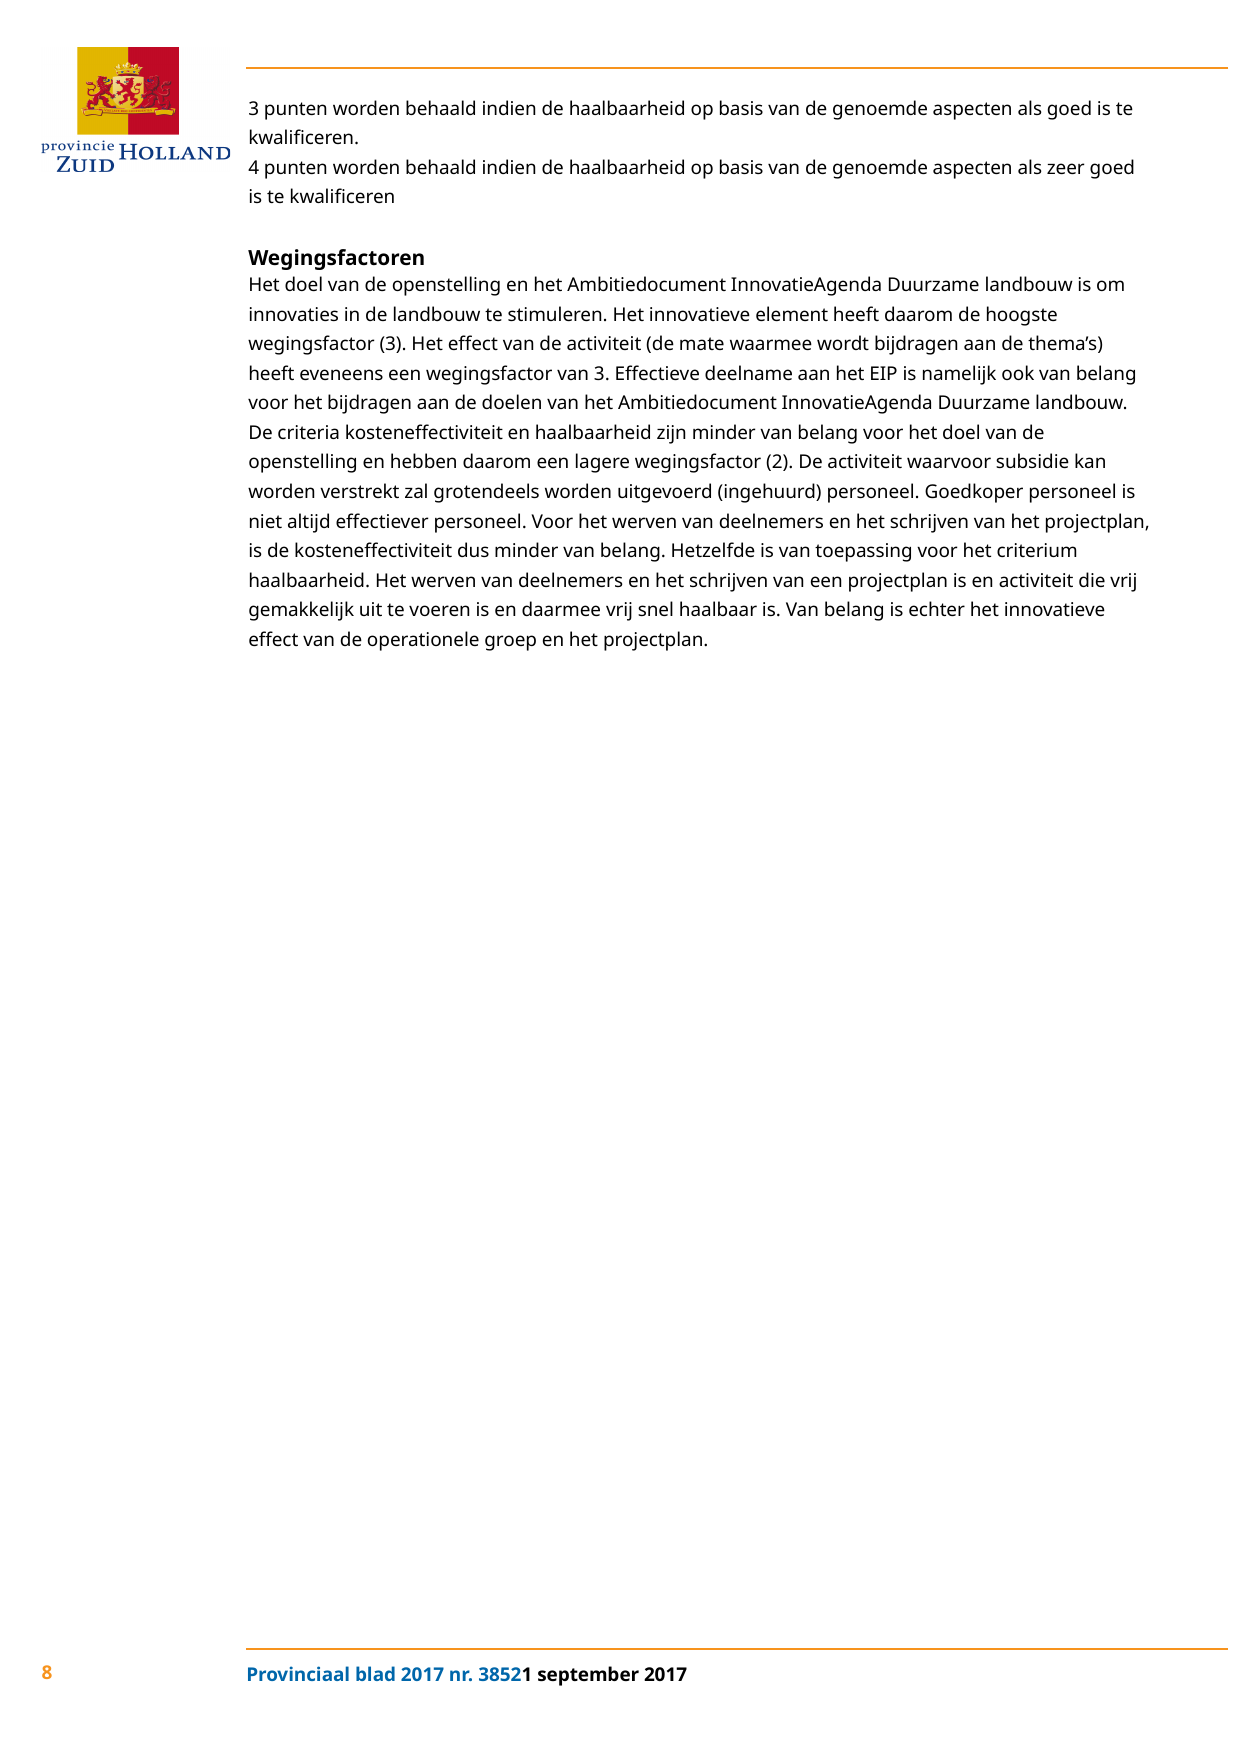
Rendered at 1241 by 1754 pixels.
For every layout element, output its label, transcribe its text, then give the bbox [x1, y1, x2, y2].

picture [41, 47, 231, 172]
text Het doel van de openstelling en het Ambitiedocument InnovatieAgenda Duurzame landbouw is om innovaties in de landbouw te stimuleren. Het innovatieve element heeft daarom de hoogste wegingsfactor (3). Het effect van de activiteit (de mate waarmee wordt bijdragen aan de thema’s) heeft eveneens een wegingsfactor van 3. Effectieve deelname aan het EIP is namelijk ook van belang voor het bijdragen aan de doelen van het Ambitiedocument InnovatieAgenda Duurzame landbouw. De criteria kosteneffectiviteit en haalbaarheid zijn minder van belang voor het doel van de openstelling en hebben daarom een lagere wegingsfactor (2). De activiteit waarvoor subsidie kan worden verstrekt zal grotendeels worden uitgevoerd (ingehuurd) personeel. Goedkoper personeel is niet altijd effectiever personeel. Voor het werven van deelnemers en het schrijven van het projectplan, is de kosteneffectiviteit dus minder van belang. Hetzelfde is van toepassing voor het criterium haalbaarheid. Het werven van deelnemers en het schrijven van een projectplan is en activiteit die vrij gemakkelijk uit te voeren is en daarmee vrij snel haalbaar is. Van belang is echter het innovatieve effect van de operationele groep en het projectplan. [248, 271, 1152, 652]
text Wegingsfactoren [248, 243, 1152, 271]
text 4 punten worden behaald indien de haalbaarheid op basis van de genoemde aspecten als zeer goed is te kwalificeren [248, 154, 1152, 209]
text 3 punten worden behaald indien de haalbaarheid op basis van de genoemde aspecten als goed is te kwalificeren. [248, 95, 1152, 150]
